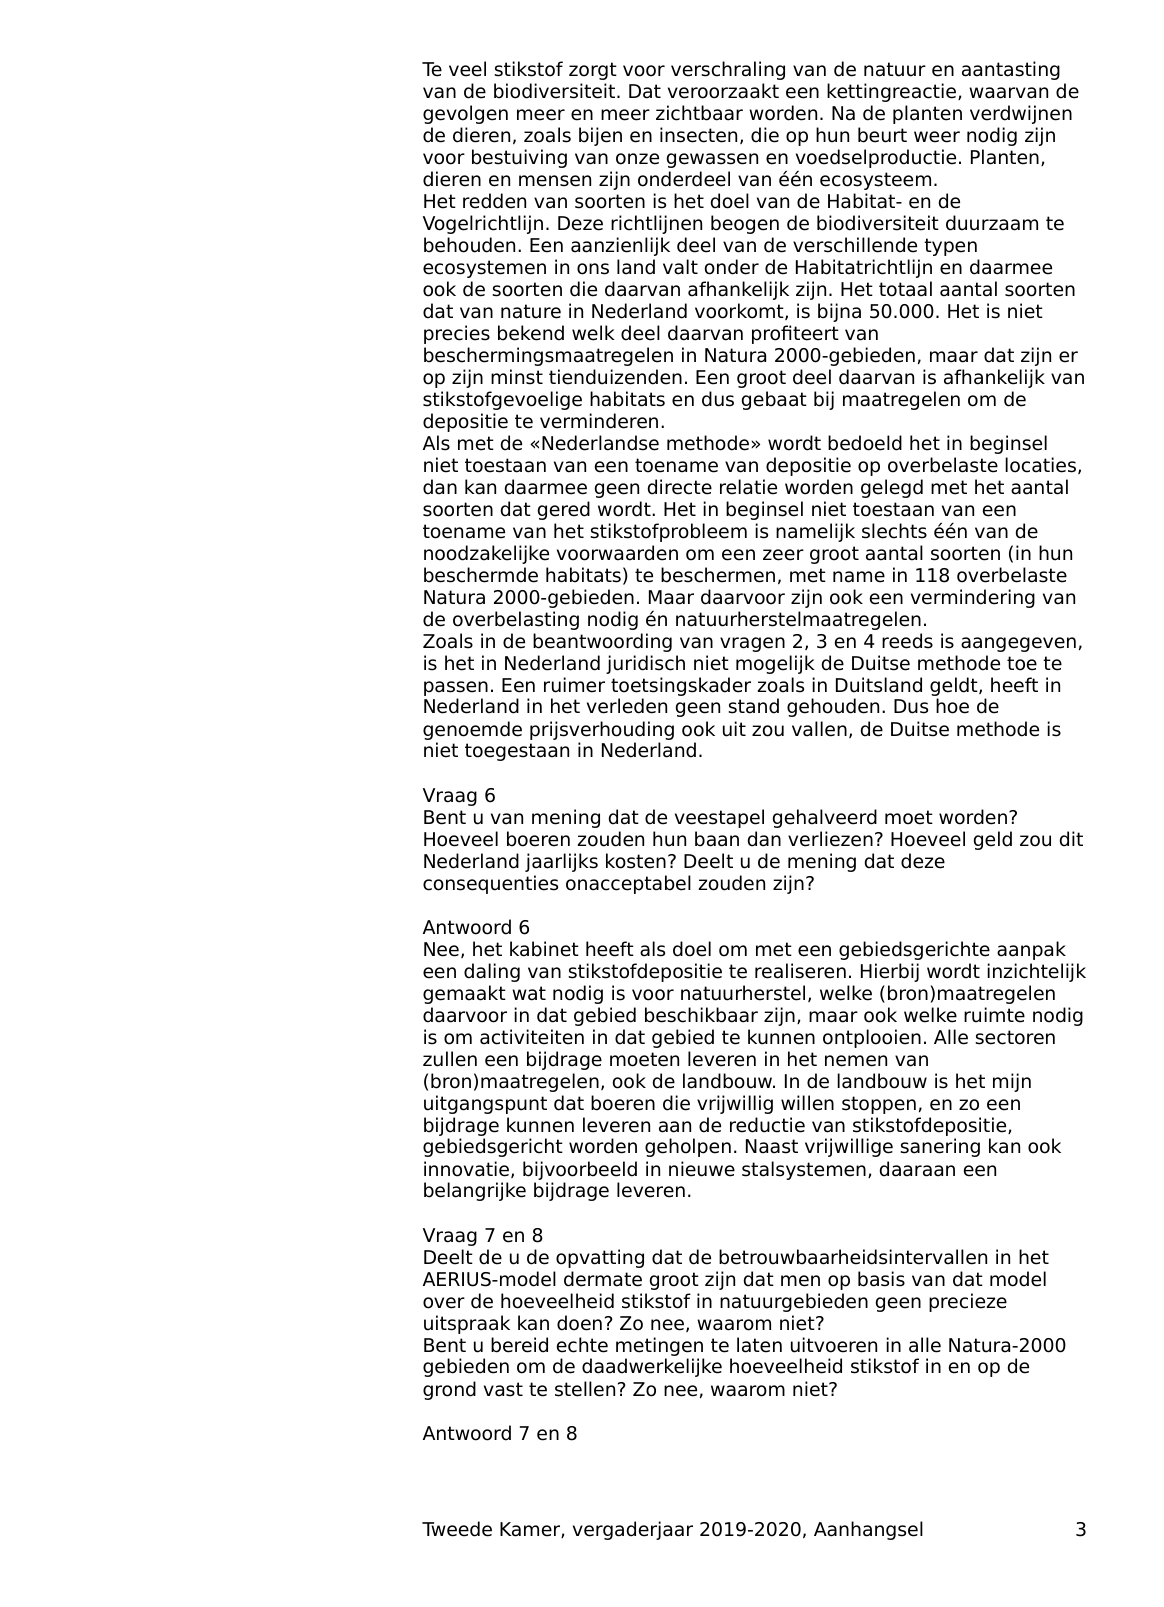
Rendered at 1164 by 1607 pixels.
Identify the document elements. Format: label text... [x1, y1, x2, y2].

text Nee, het kabinet heeft als doel om met een gebiedsgerichte aanpak een daling van stikstofdepositie te realiseren. Hierbij wordt inzichtelijk gemaakt wat nodig is voor natuurherstel, welke (bron)maatregelen daarvoor in dat gebied beschikbaar zijn, maar ook welke ruimte nodig is om activiteiten in dat gebied te kunnen ontplooien. Alle sectoren zullen een bijdrage moeten leveren in het nemen van (bron)maatregelen, ook de landbouw. In de landbouw is het mijn uitgangspunt dat boeren die vrijwillig willen stoppen, en zo een bijdrage kunnen leveren aan de reductie van stikstofdepositie, gebiedsgericht worden geholpen. Naast vrijwillige sanering kan ook innovatie, bijvoorbeeld in nieuwe stalsystemen, daaraan een belangrijke bijdrage leveren. [422, 939, 1087, 1202]
text Vraag 6 [422, 784, 1087, 807]
text Zoals in de beantwoording van vragen 2, 3 en 4 reeds is aangegeven, is het in Nederland juridisch niet mogelijk de Duitse methode toe te passen. Een ruimer toetsingskader zoals in Duitsland geldt, heeft in Nederland in het verleden geen stand gehouden. Dus hoe de genoemde prijsverhouding ook uit zou vallen, de Duitse methode is niet toegestaan in Nederland. [422, 631, 1087, 762]
text Bent u bereid echte metingen te laten uitvoeren in alle Natura-2000 gebieden om de daadwerkelijke hoeveelheid stikstof in en op de grond vast te stellen? Zo nee, waarom niet? [422, 1334, 1087, 1400]
text Antwoord 6 [422, 917, 1087, 939]
text Te veel stikstof zorgt voor verschraling van de natuur en aantasting van de biodiversiteit. Dat veroorzaakt een kettingreactie, waarvan de gevolgen meer en meer zichtbaar worden. Na de planten verdwijnen de dieren, zoals bijen en insecten, die op hun beurt weer nodig zijn voor bestuiving van onze gewassen en voedselproductie. Planten, dieren en mensen zijn onderdeel van één ecosysteem. [422, 59, 1087, 191]
text Bent u van mening dat de veestapel gehalveerd moet worden? Hoeveel boeren zouden hun baan dan verliezen? Hoeveel geld zou dit Nederland jaarlijks kosten? Deelt u de mening dat deze consequenties onacceptabel zouden zijn? [422, 807, 1087, 894]
text Vraag 7 en 8 [422, 1224, 1087, 1247]
text Als met de «Nederlandse methode» wordt bedoeld het in beginsel niet toestaan van een toename van depositie op overbelaste locaties, dan kan daarmee geen directe relatie worden gelegd met het aantal soorten dat gered wordt. Het in beginsel niet toestaan van een toename van het stikstofprobleem is namelijk slechts één van de noodzakelijke voorwaarden om een zeer groot aantal soorten (in hun beschermde habitats) te beschermen, met name in 118 overbelaste Natura 2000-gebieden. Maar daarvoor zijn ook een vermindering van de overbelasting nodig én natuurherstelmaatregelen. [422, 433, 1087, 631]
text Het redden van soorten is het doel van de Habitat- en de Vogelrichtlijn. Deze richtlijnen beogen de biodiversiteit duurzaam te behouden. Een aanzienlijk deel van de verschillende typen ecosystemen in ons land valt onder de Habitatrichtlijn en daarmee ook de soorten die daarvan afhankelijk zijn. Het totaal aantal soorten dat van nature in Nederland voorkomt, is bijna 50.000. Het is niet precies bekend welk deel daarvan profiteert van beschermingsmaatregelen in Natura 2000-gebieden, maar dat zijn er op zijn minst tienduizenden. Een groot deel daarvan is afhankelijk van stikstofgevoelige habitats en dus gebaat bij maatregelen om de depositie te verminderen. [422, 191, 1087, 433]
text Deelt de u de opvatting dat de betrouwbaarheidsintervallen in het AERIUS-model dermate groot zijn dat men op basis van dat model over de hoeveelheid stikstof in natuurgebieden geen precieze uitspraak kan doen? Zo nee, waarom niet? [422, 1247, 1087, 1334]
text Antwoord 7 en 8 [422, 1423, 1087, 1444]
